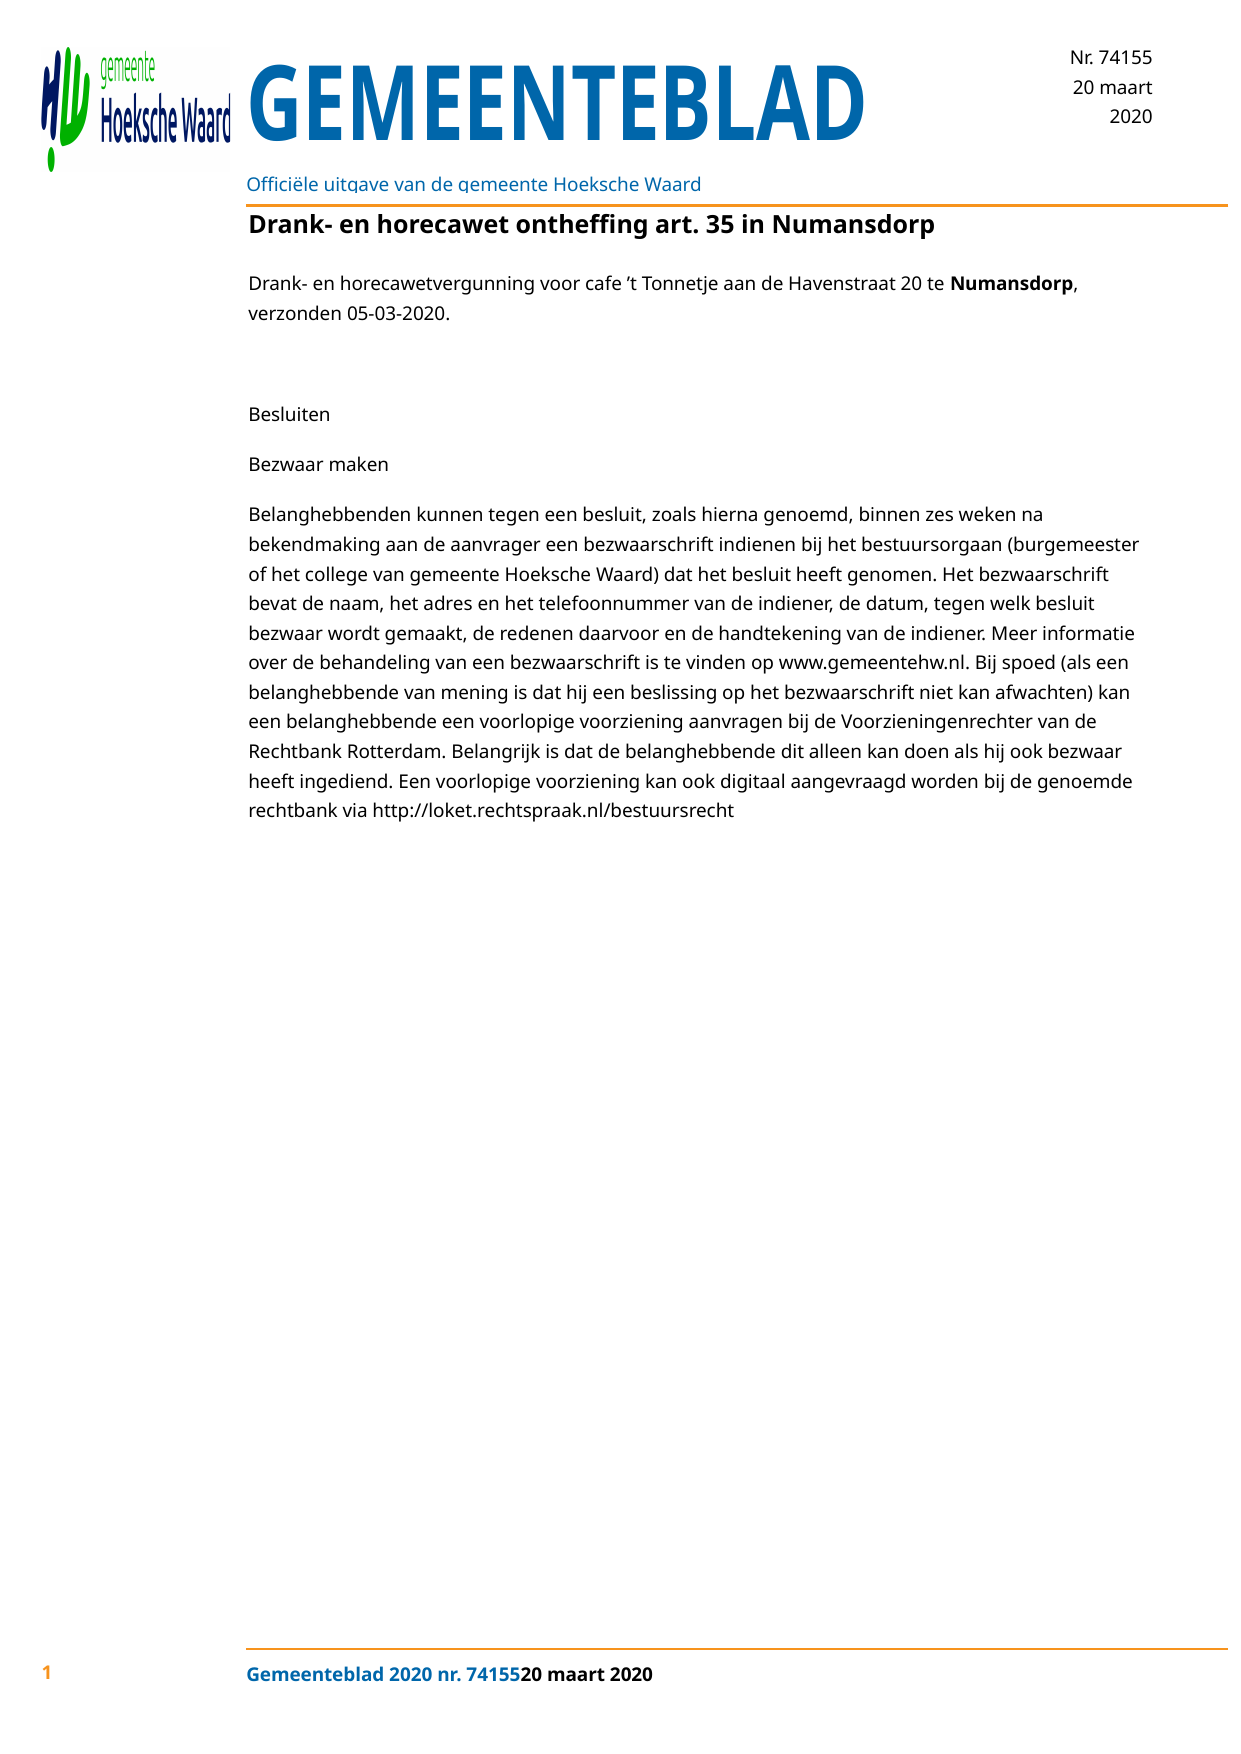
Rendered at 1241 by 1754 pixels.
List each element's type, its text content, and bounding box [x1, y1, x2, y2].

text Bezwaar maken [248, 451, 1152, 477]
text Drank- en horecawetvergunning voor cafe ’t Tonnetje aan de Havenstraat 20 te Numansdorp, verzonden 05-03-2020. [248, 270, 1152, 326]
text Besluiten [248, 401, 1152, 426]
picture [41, 47, 231, 172]
text Drank- en horecawet ontheffing art. 35 in Numansdorp [248, 207, 1152, 241]
text Belanghebbenden kunnen tegen een besluit, zoals hierna genoemd, binnen zes weken na bekendmaking aan de aanvrager een bezwaarschrift indienen bij het bestuursorgaan (burgemeester of het college van gemeente Hoeksche Waard) dat het besluit heeft genomen. Het bezwaarschrift bevat de naam, het adres en het telefoonnummer van de indiener, de datum, tegen welk besluit bezwaar wordt gemaakt, de redenen daarvoor en de handtekening van de indiener. Meer informatie over de behandeling van een bezwaarschrift is te vinden op www.gemeentehw.nl. Bij spoed (als een belanghebbende van mening is dat hij een beslissing op het bezwaarschrift niet kan afwachten) kan een belanghebbende een voorlopige voorziening aanvragen bij de Voorzieningenrechter van de Rechtbank Rotterdam. Belangrijk is dat de belanghebbende dit alleen kan doen als hij ook bezwaar heeft ingediend. Een voorlopige voorziening kan ook digitaal aangevraagd worden bij de genoemde rechtbank via http://loket.rechtspraak.nl/bestuursrecht [248, 502, 1152, 823]
